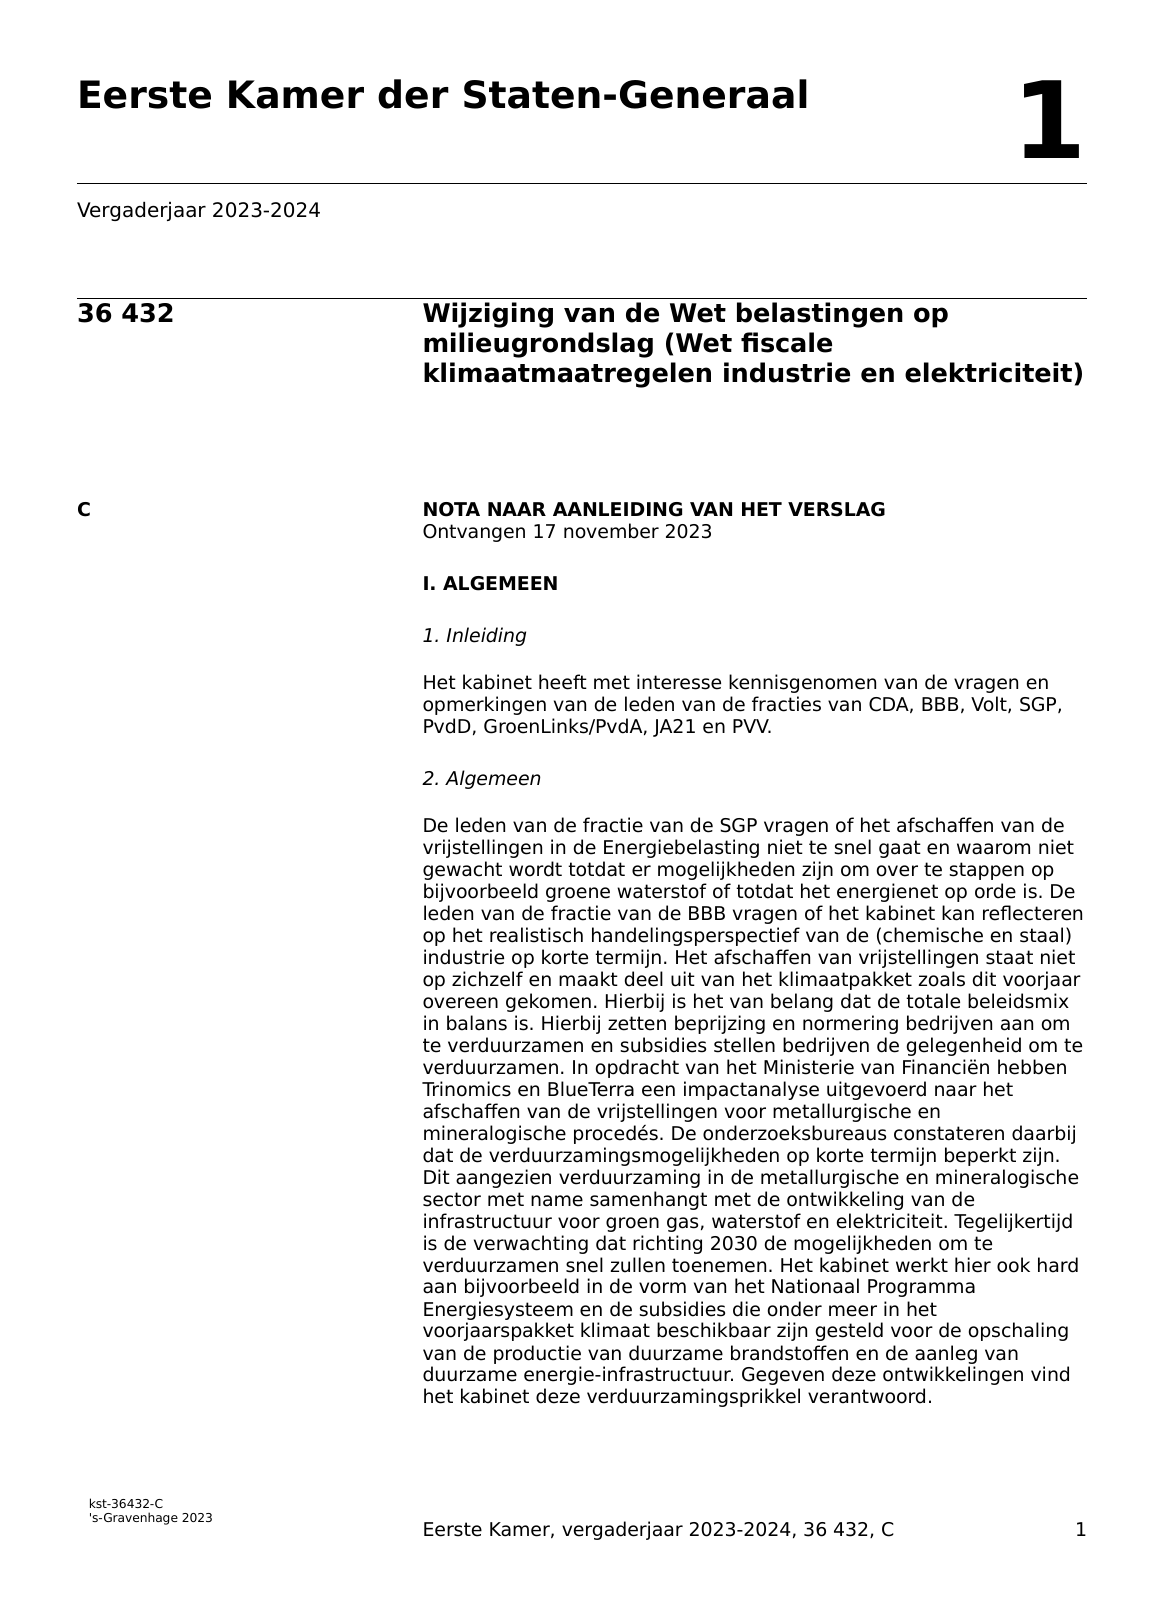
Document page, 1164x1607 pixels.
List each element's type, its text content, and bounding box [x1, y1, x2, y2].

subtitle 1. Inleiding [422, 625, 1087, 647]
text kst-36432-C [88, 1497, 323, 1511]
subtitle 36 432 Wijziging van de Wet belastingen op milieugrondslag (Wet fiscale klimaatmaatregelen industrie en elektriciteit) [77, 299, 1087, 388]
subtitle C NOTA NAAR AANLEIDING VAN HET VERSLAG [77, 499, 1087, 521]
text 's-Gravenhage 2023 [88, 1511, 323, 1525]
subtitle 2. Algemeen [422, 768, 1087, 790]
table_header Eerste Kamer der Staten-Generaal [77, 59, 886, 183]
table_header 1 [886, 59, 1087, 183]
text Ontvangen 17 november 2023 [422, 521, 1087, 543]
text De leden van de fractie van de SGP vragen of het afschaffen van de vrijstellingen in de Energiebelasting niet te snel gaat en waarom niet gewacht wordt totdat er mogelijkheden zijn om over te stappen op bijvoorbeeld groene waterstof of totdat het energienet op orde is. De leden van de fractie van de BBB vragen of het kabinet kan reflecteren op het realistisch handelingsperspectief van de (chemische en staal) industrie op korte termijn. Het afschaffen van vrijstellingen staat niet op zichzelf en maakt deel uit van het klimaatpakket zoals dit voorjaar overeen gekomen. Hierbij is het van belang dat de totale beleidsmix in balans is. Hierbij zetten beprijzing en normering bedrijven aan om te verduurzamen en subsidies stellen bedrijven de gelegenheid om te verduurzamen. In opdracht van het Ministerie van Financiën hebben Trinomics en BlueTerra een impactanalyse uitgevoerd naar het afschaffen van de vrijstellingen voor metallurgische en mineralogische procedés. De onderzoeksbureaus constateren daarbij dat de verduurzamingsmogelijkheden op korte termijn beperkt zijn. Dit aangezien verduurzaming in de metallurgische en mineralogische sector met name samenhangt met de ontwikkeling van de infrastructuur voor groen gas, waterstof en elektriciteit. Tegelijkertijd is de verwachting dat richting 2030 de mogelijkheden om te verduurzamen snel zullen toenemen. Het kabinet werkt hier ook hard aan bijvoorbeeld in de vorm van het Nationaal Programma Energiesysteem en de subsidies die onder meer in het voorjaarspakket klimaat beschikbaar zijn gesteld voor de opschaling van de productie van duurzame brandstoffen en de aanleg van duurzame energie-infrastructuur. Gegeven deze ontwikkelingen vind het kabinet deze verduurzamingsprikkel verantwoord. [422, 815, 1087, 1408]
text Het kabinet heeft met interesse kennisgenomen van de vragen en opmerkingen van de leden van de fracties van CDA, BBB, Volt, SGP, PvdD, GroenLinks/PvdA, JA21 en PVV. [422, 672, 1087, 738]
table_cell Vergaderjaar 2023-2024 [77, 184, 1087, 298]
subtitle I. ALGEMEEN [422, 573, 1087, 595]
